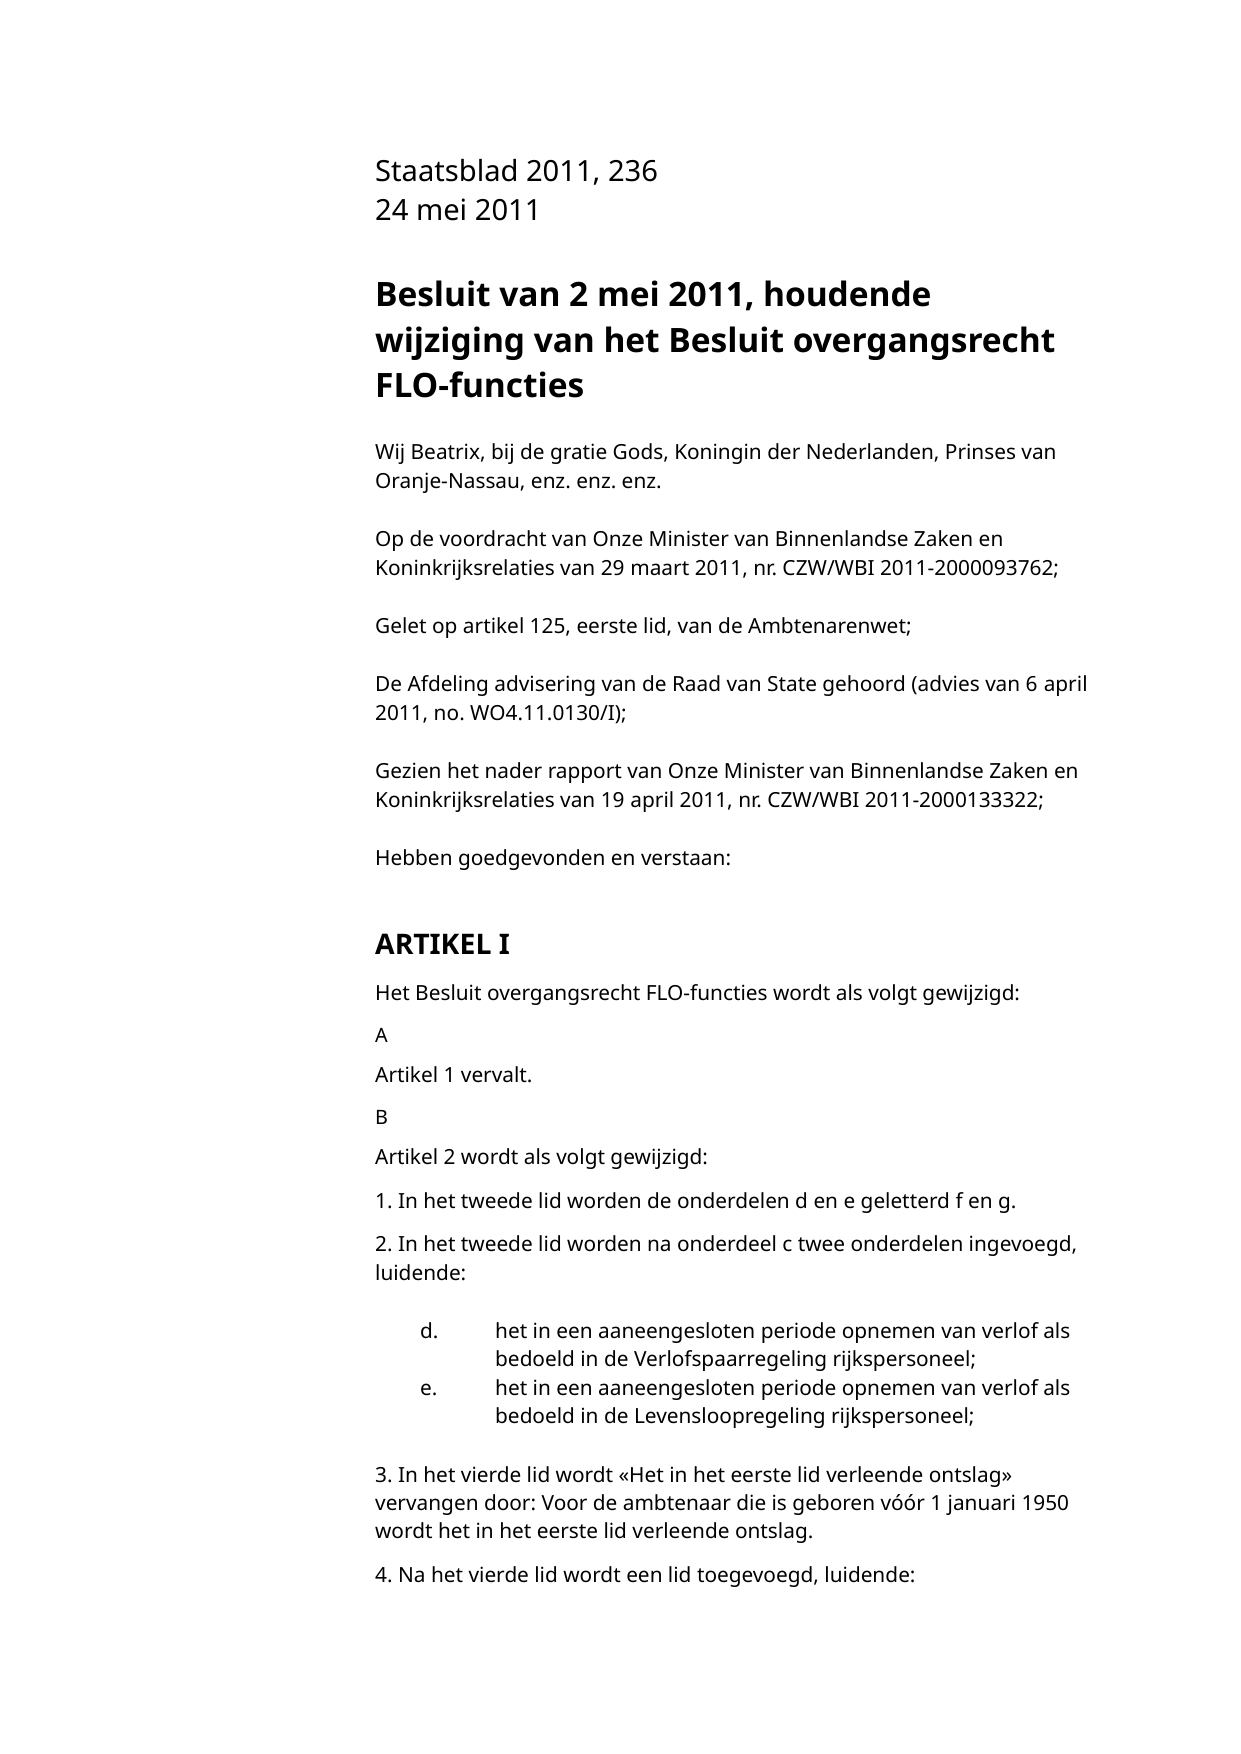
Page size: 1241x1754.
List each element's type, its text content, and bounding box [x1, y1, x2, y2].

list het in een aaneengesloten periode opnemen van verlof als bedoeld in de Levensloopregeling rijkspersoneel; [420, 1373, 1090, 1430]
text Op de voordracht van Onze Minister van Binnenlandse Zaken en Koninkrijksrelaties van 29 maart 2011, nr. CZW/WBI 2011-2000093762; [375, 524, 1090, 581]
list het in een aaneengesloten periode opnemen van verlof als bedoeld in de Verlofspaarregeling rijkspersoneel; [420, 1316, 1090, 1373]
text De Afdeling advisering van de Raad van State gehoord (advies van 6 april 2011, no. WO4.11.0130/I); [375, 669, 1090, 726]
subtitle Besluit van 2 mei 2011, houdende wijziging van het Besluit overgangsrecht FLO-functies [375, 271, 1090, 407]
text Artikel 2 wordt als volgt gewijzigd: [375, 1142, 1090, 1171]
subtitle ARTIKEL I [375, 924, 1090, 963]
text Wij Beatrix, bij de gratie Gods, Koningin der Nederlanden, Prinses van Oranje-Nassau, enz. enz. enz. [375, 437, 1090, 494]
text Artikel 1 vervalt. [375, 1060, 1090, 1088]
text 1. In het tweede lid worden de onderdelen d en e geletterd f en g. [375, 1186, 1090, 1214]
text Gelet op artikel 125, eerste lid, van de Ambtenarenwet; [375, 611, 1090, 639]
text B [375, 1103, 1090, 1131]
text 2. In het tweede lid worden na onderdeel c twee onderdelen ingevoegd, luidende: [375, 1229, 1090, 1286]
text A [375, 1021, 1090, 1048]
text 4. Na het vierde lid wordt een lid toegevoegd, luidende: [375, 1560, 1090, 1588]
text Staatsblad 2011, 236 [375, 150, 1090, 190]
text Hebben goedgevonden en verstaan: [375, 843, 1090, 872]
text 24 mei 2011 [375, 190, 1090, 229]
text Het Besluit overgangsrecht FLO-functies wordt als volgt gewijzigd: [375, 978, 1090, 1006]
text 3. In het vierde lid wordt «Het in het eerste lid verleende ontslag» vervangen door: Voor de ambtenaar die is geboren vóór 1 januari 1950 wordt het in het eerste lid verleende ontslag. [375, 1460, 1090, 1545]
text Gezien het nader rapport van Onze Minister van Binnenlandse Zaken en Koninkrijksrelaties van 19 april 2011, nr. CZW/WBI 2011-2000133322; [375, 756, 1090, 813]
